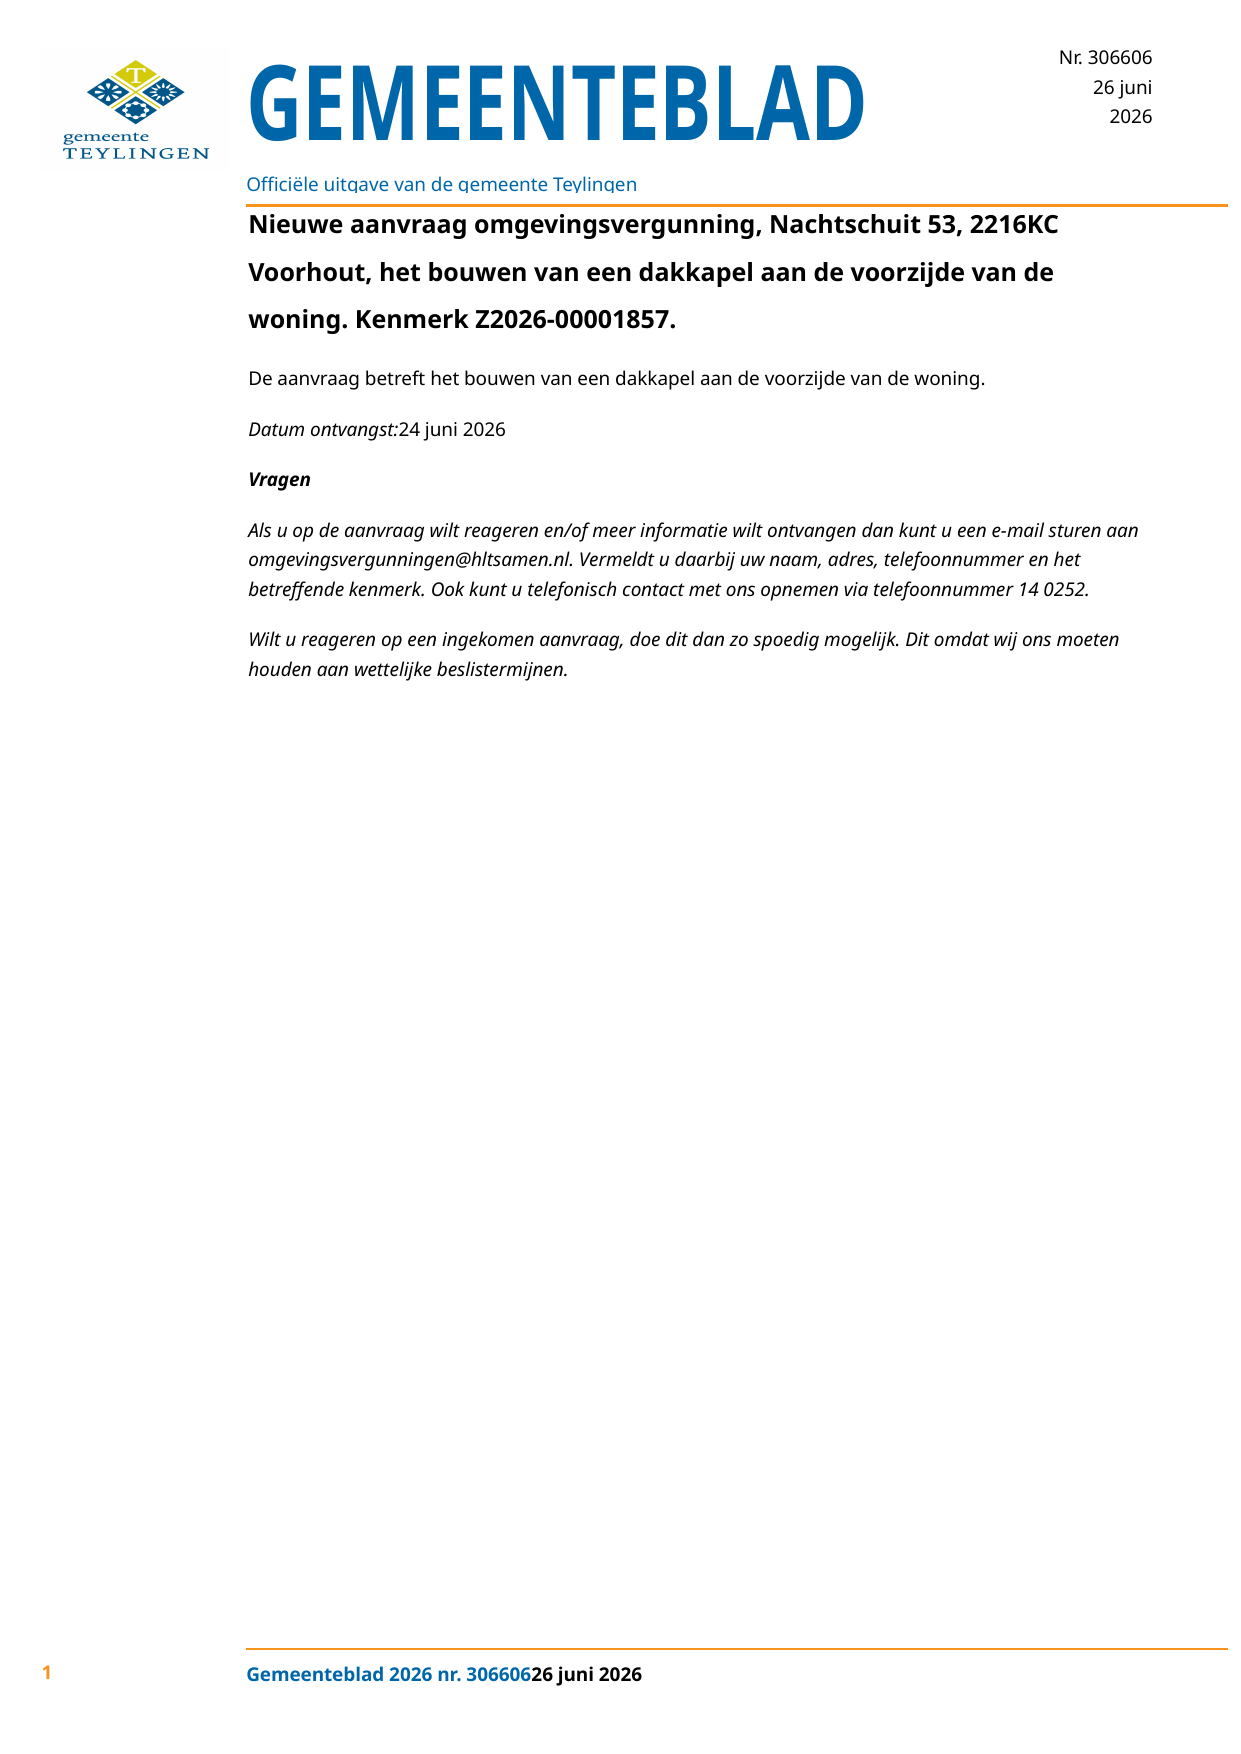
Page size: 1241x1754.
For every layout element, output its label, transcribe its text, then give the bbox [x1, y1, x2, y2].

text Wilt u reageren op een ingekomen aanvraag, doe dit dan zo spoedig mogelijk. Dit omdat wij ons moeten houden aan wettelijke beslistermijnen. [248, 626, 1152, 682]
text Vragen [248, 466, 1152, 492]
text De aanvraag betreft het bouwen van een dakkapel aan de voorzijde van de woning. [248, 366, 1152, 391]
text Nieuwe aanvraag omgevingsvergunning, Nachtschuit 53, 2216KC Voorhout, het bouwen van een dakkapel aan de voorzijde van de woning. Kenmerk Z2026-00001857. [248, 207, 1152, 336]
text Als u op de aanvraag wilt reageren en/of meer informatie wilt ontvangen dan kunt u een e-mail sturen aan omgevingsvergunningen@hltsamen.nl. Vermeldt u daarbij uw naam, adres, telefoonnummer en het betreffende kenmerk. Ook kunt u telefonisch contact met ons opnemen via telefoonnummer 14 0252. [248, 517, 1152, 602]
picture [41, 47, 231, 172]
text Datum ontvangst:24 juni 2026 [248, 416, 1152, 442]
